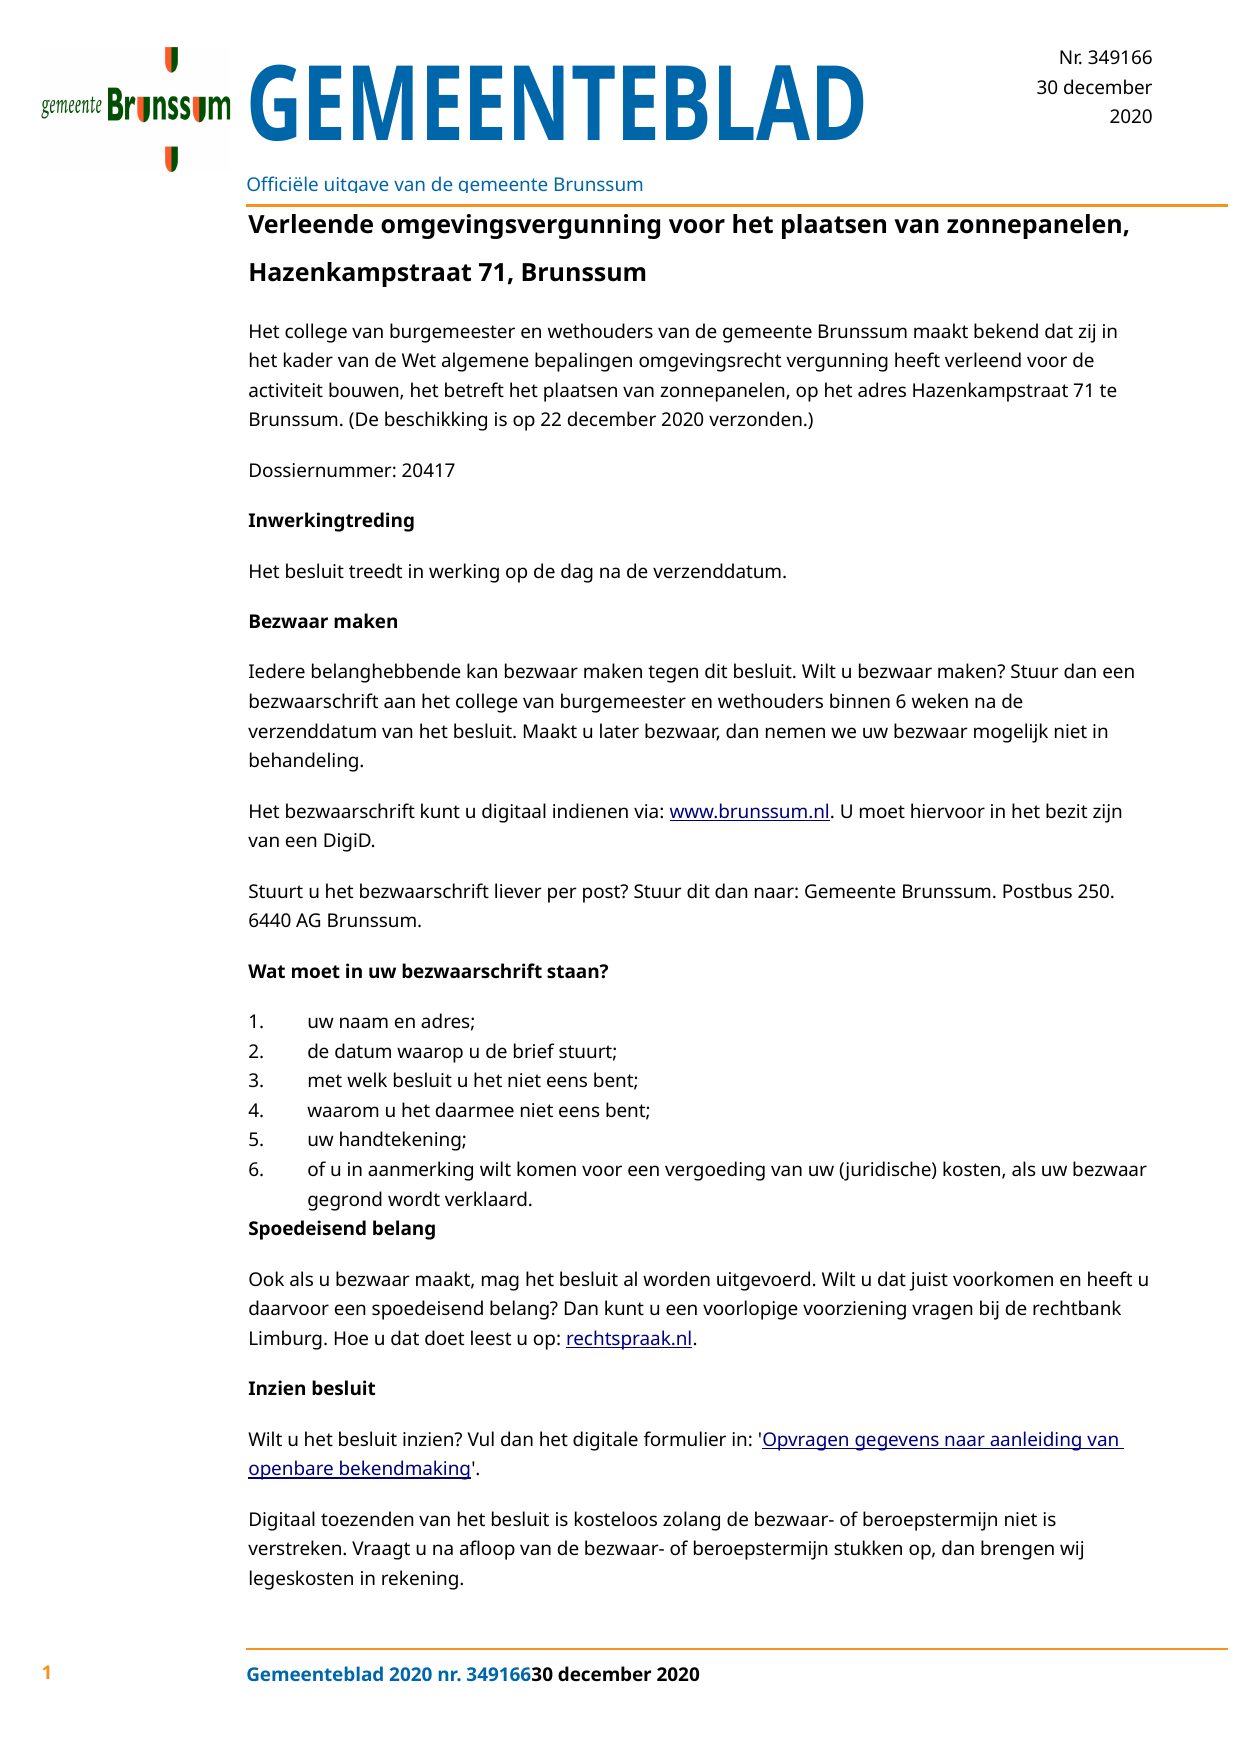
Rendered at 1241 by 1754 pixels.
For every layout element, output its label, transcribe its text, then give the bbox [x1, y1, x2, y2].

text Iedere belanghebbende kan bezwaar maken tegen dit besluit. Wilt u bezwaar maken? Stuur dan een bezwaarschrift aan het college van burgemeester en wethouders binnen 6 weken na de verzenddatum van het besluit. Maakt u later bezwaar, dan nemen we uw bezwaar mogelijk niet in behandeling. [248, 659, 1152, 773]
text Inwerkingtreding [248, 507, 1152, 533]
text Het college van burgemeester en wethouders van de gemeente Brunssum maakt bekend dat zij in het kader van de Wet algemene bepalingen omgevingsrecht vergunning heeft verleend voor de activiteit bouwen, het betreft het plaatsen van zonnepanelen, op het adres Hazenkampstraat 71 te Brunssum. (De beschikking is op 22 december 2020 verzonden.) [248, 318, 1152, 432]
text Spoedeisend belang [248, 1215, 1152, 1241]
text Het bezwaarschrift kunt u digitaal indienen via: www.brunssum.nl. U moet hiervoor in het bezit zijn van een DigiD. [248, 798, 1152, 853]
text Wilt u het besluit inzien? Vul dan het digitale formulier in: 'Opvragen gegevens naar aanleiding van openbare bekendmaking'. [248, 1426, 1152, 1481]
text Stuurt u het bezwaarschrift liever per post? Stuur dit dan naar: Gemeente Brunssum. Postbus 250. 6440 AG Brunssum. [248, 878, 1152, 933]
picture [41, 47, 231, 172]
list de datum waarop u de brief stuurt; [248, 1038, 1152, 1064]
text Verleende omgevingsvergunning voor het plaatsen van zonnepanelen, Hazenkampstraat 71, Brunssum [248, 207, 1152, 288]
text Bezwaar maken [248, 608, 1152, 634]
list waarom u het daarmee niet eens bent; [248, 1097, 1152, 1123]
list uw handtekening; [248, 1127, 1152, 1152]
text Dossiernummer: 20417 [248, 457, 1152, 483]
text Het besluit treedt in werking op de dag na de verzenddatum. [248, 558, 1152, 584]
text Digitaal toezenden van het besluit is kosteloos zolang de bezwaar- of beroepstermijn niet is verstreken. Vraagt u na afloop van de bezwaar- of beroepstermijn stukken op, dan brengen wij legeskosten in rekening. [248, 1506, 1152, 1591]
list met welk besluit u het niet eens bent; [248, 1067, 1152, 1093]
text Wat moet in uw bezwaarschrift staan? [248, 958, 1152, 984]
text Ook als u bezwaar maakt, mag het besluit al worden uitgevoerd. Wilt u dat juist voorkomen en heeft u daarvoor een spoedeisend belang? Dan kunt u een voorlopige voorziening vragen bij de rechtbank Limburg. Hoe u dat doet leest u op: rechtspraak.nl. [248, 1266, 1152, 1351]
text Inzien besluit [248, 1375, 1152, 1401]
list of u in aanmerking wilt komen voor een vergoeding van uw (juridische) kosten, als uw bezwaar gegrond wordt verklaard. [248, 1156, 1152, 1212]
list uw naam en adres; [248, 1008, 1152, 1034]
